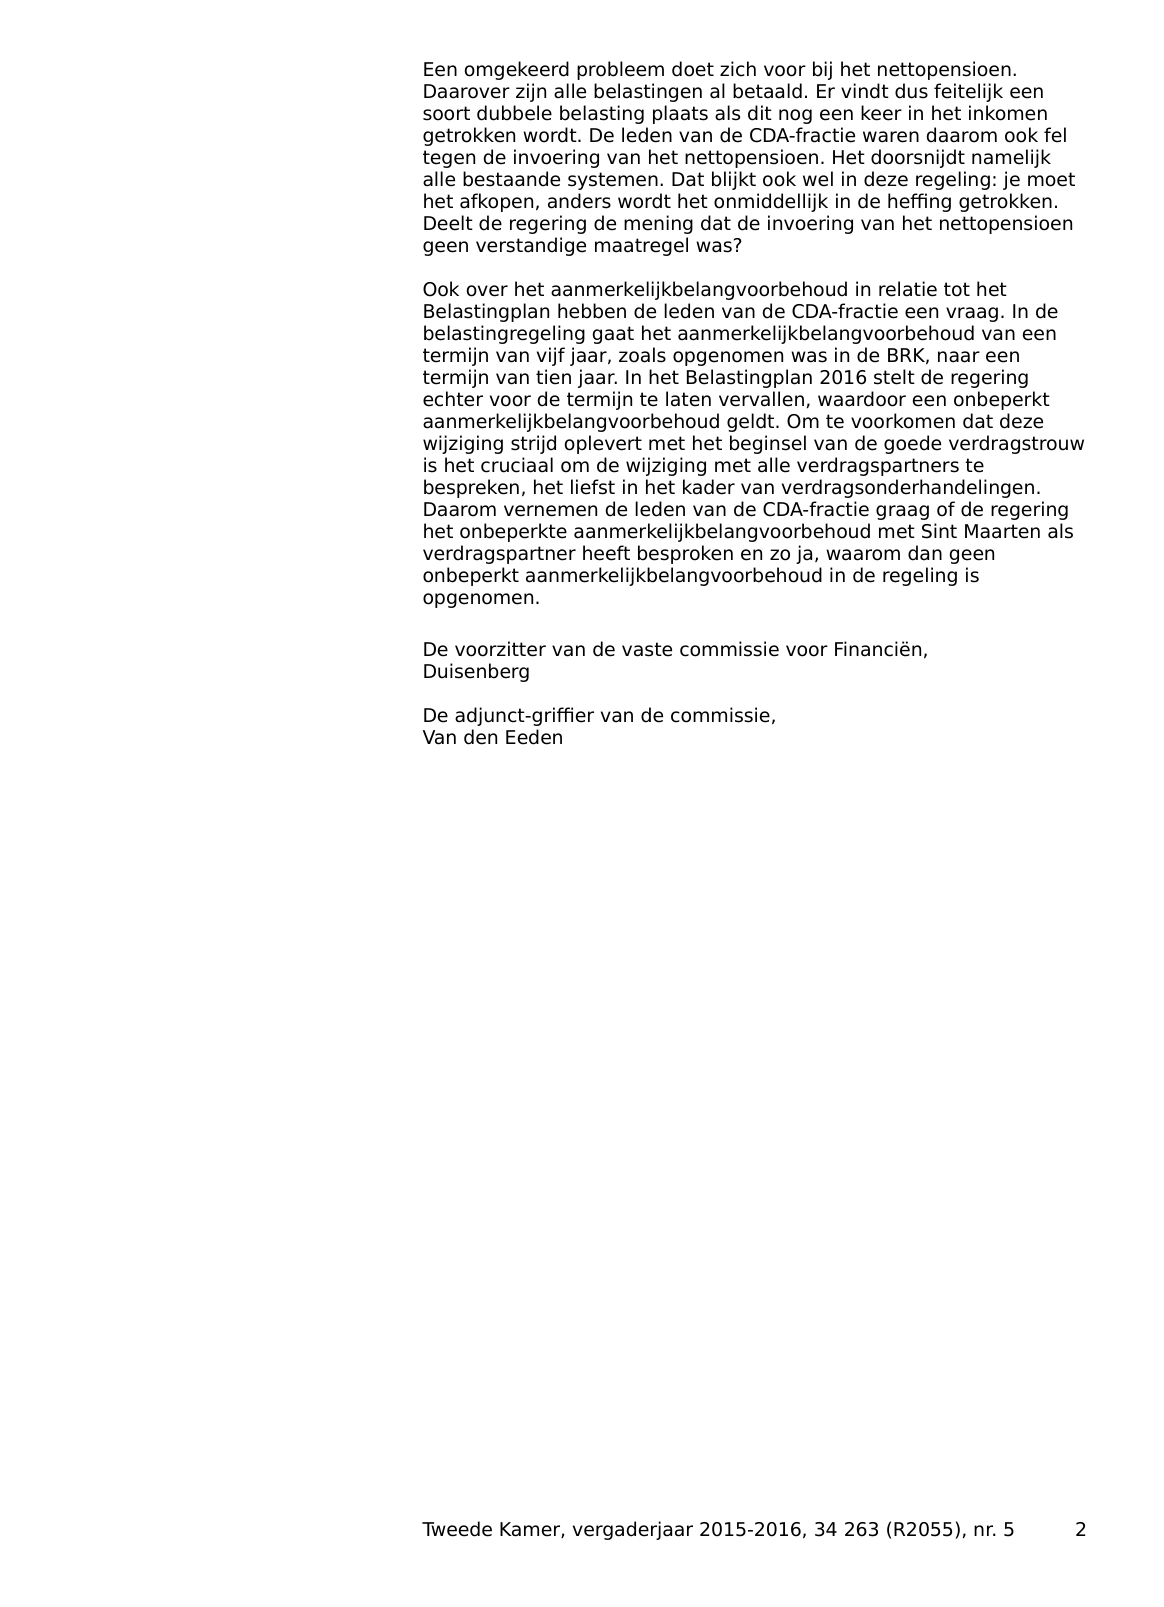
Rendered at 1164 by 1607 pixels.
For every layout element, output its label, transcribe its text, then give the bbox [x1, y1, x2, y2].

text Een omgekeerd probleem doet zich voor bij het nettopensioen. Daarover zijn alle belastingen al betaald. Er vindt dus feitelijk een soort dubbele belasting plaats als dit nog een keer in het inkomen getrokken wordt. De leden van de CDA-fractie waren daarom ook fel tegen de invoering van het nettopensioen. Het doorsnijdt namelijk alle bestaande systemen. Dat blijkt ook wel in deze regeling: je moet het afkopen, anders wordt het onmiddellijk in de heffing getrokken. Deelt de regering de mening dat de invoering van het nettopensioen geen verstandige maatregel was? [422, 59, 1087, 257]
text De adjunct-griffier van de commissie, Van den Eeden [422, 705, 1087, 749]
text Ook over het aanmerkelijkbelangvoorbehoud in relatie tot het Belastingplan hebben de leden van de CDA-fractie een vraag. In de belastingregeling gaat het aanmerkelijkbelangvoorbehoud van een termijn van vijf jaar, zoals opgenomen was in de BRK, naar een termijn van tien jaar. In het Belastingplan 2016 stelt de regering echter voor de termijn te laten vervallen, waardoor een onbeperkt aanmerkelijkbelangvoorbehoud geldt. Om te voorkomen dat deze wijziging strijd oplevert met het beginsel van de goede verdragstrouw is het cruciaal om de wijziging met alle verdragspartners te bespreken, het liefst in het kader van verdragsonderhandelingen. Daarom vernemen de leden van de CDA-fractie graag of de regering het onbeperkte aanmerkelijkbelangvoorbehoud met Sint Maarten als verdragspartner heeft besproken en zo ja, waarom dan geen onbeperkt aanmerkelijkbelangvoorbehoud in de regeling is opgenomen. [422, 279, 1087, 609]
text De voorzitter van de vaste commissie voor Financiën, Duisenberg [422, 639, 1087, 683]
